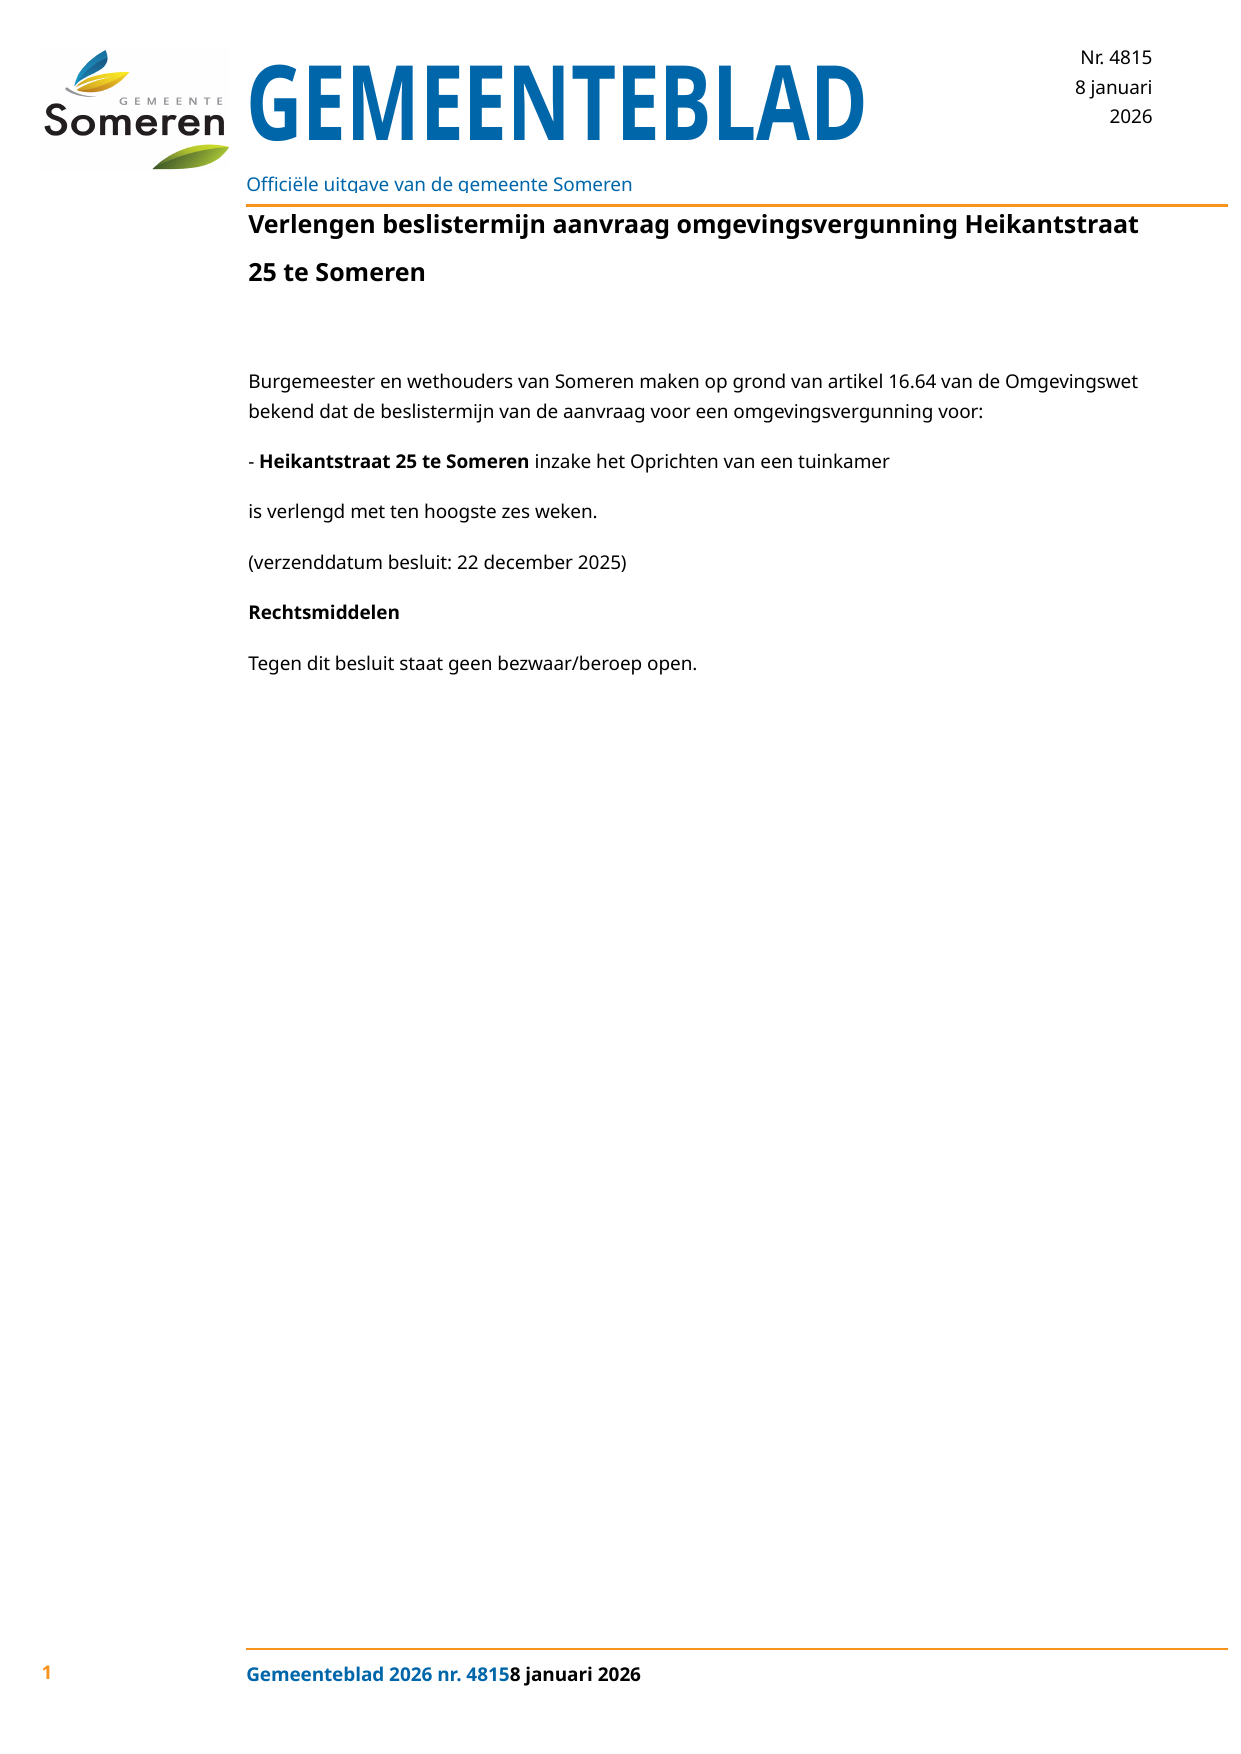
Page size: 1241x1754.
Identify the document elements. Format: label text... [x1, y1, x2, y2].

picture [41, 47, 231, 172]
text Burgemeester en wethouders van Someren maken op grond van artikel 16.64 van de Omgevingswet bekend dat de beslistermijn van de aanvraag voor een omgevingsvergunning voor: [248, 368, 1152, 424]
text (verzenddatum besluit: 22 december 2025) [248, 549, 1152, 575]
text Rechtsmiddelen [248, 599, 1152, 625]
text - Heikantstraat 25 te Someren inzake het Oprichten van een tuinkamer [248, 448, 1152, 474]
text is verlengd met ten hoogste zes weken. [248, 499, 1152, 524]
text Verlengen beslistermijn aanvraag omgevingsvergunning Heikantstraat 25 te Someren [248, 207, 1152, 288]
text Tegen dit besluit staat geen bezwaar/beroep open. [248, 650, 1152, 676]
